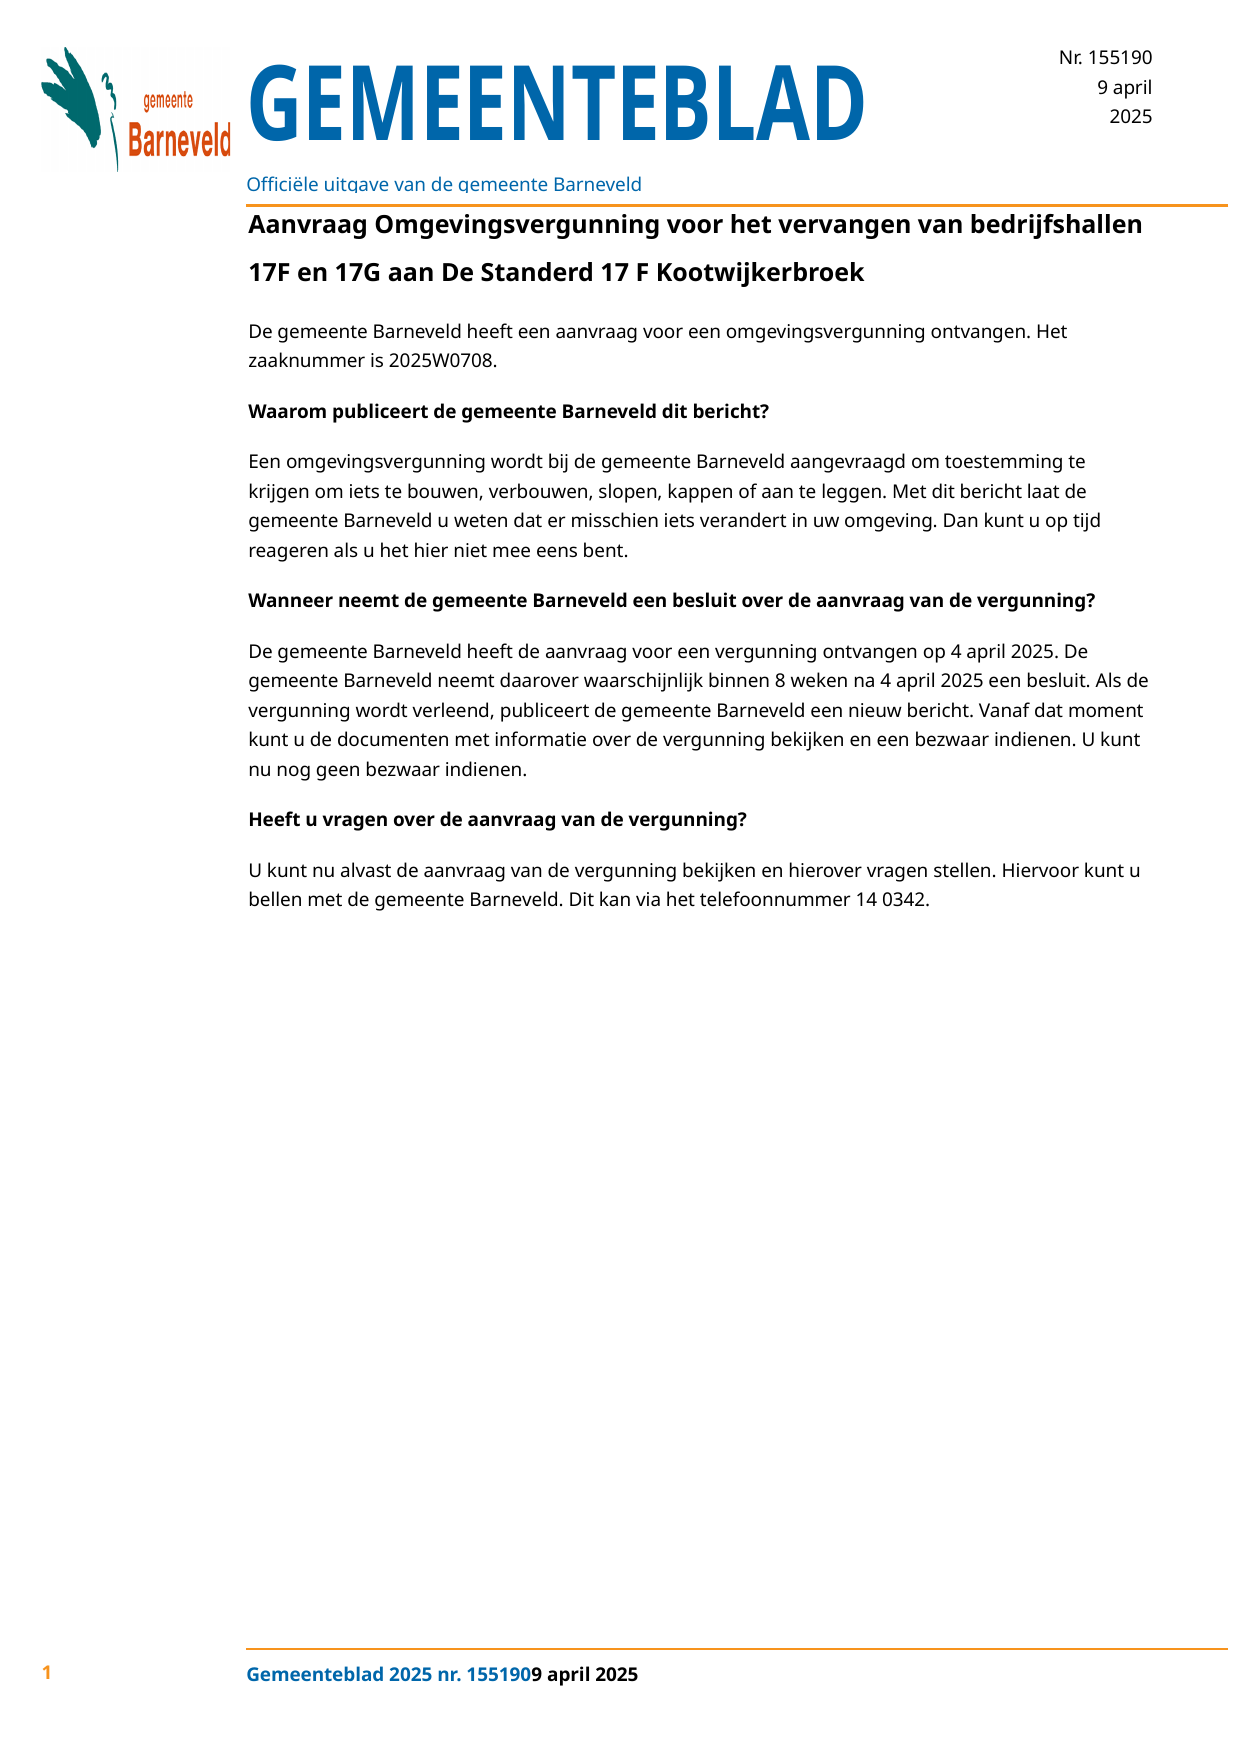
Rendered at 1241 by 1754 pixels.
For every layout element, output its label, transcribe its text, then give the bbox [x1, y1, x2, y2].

text U kunt nu alvast de aanvraag van de vergunning bekijken en hierover vragen stellen. Hiervoor kunt u bellen met de gemeente Barneveld. Dit kan via het telefoonnummer 14 0342. [248, 857, 1152, 912]
text Aanvraag Omgevingsvergunning voor het vervangen van bedrijfshallen 17F en 17G aan De Standerd 17 F Kootwijkerbroek [248, 207, 1152, 288]
text Een omgevingsvergunning wordt bij de gemeente Barneveld aangevraagd om toestemming te krijgen om iets te bouwen, verbouwen, slopen, kappen of aan te leggen. Met dit bericht laat de gemeente Barneveld u weten dat er misschien iets verandert in uw omgeving. Dan kunt u op tijd reageren als u het hier niet mee eens bent. [248, 448, 1152, 563]
text Wanneer neemt de gemeente Barneveld een besluit over de aanvraag van de vergunning? [248, 587, 1152, 613]
text Waarom publiceert de gemeente Barneveld dit bericht? [248, 398, 1152, 424]
text De gemeente Barneveld heeft de aanvraag voor een vergunning ontvangen op 4 april 2025. De gemeente Barneveld neemt daarover waarschijnlijk binnen 8 weken na 4 april 2025 een besluit. Als de vergunning wordt verleend, publiceert de gemeente Barneveld een nieuw bericht. Vanaf dat moment kunt u de documenten met informatie over de vergunning bekijken en een bezwaar indienen. U kunt nu nog geen bezwaar indienen. [248, 638, 1152, 782]
picture [41, 47, 231, 172]
text Heeft u vragen over de aanvraag van de vergunning? [248, 807, 1152, 832]
text De gemeente Barneveld heeft een aanvraag voor een omgevingsvergunning ontvangen. Het zaaknummer is 2025W0708. [248, 318, 1152, 373]
